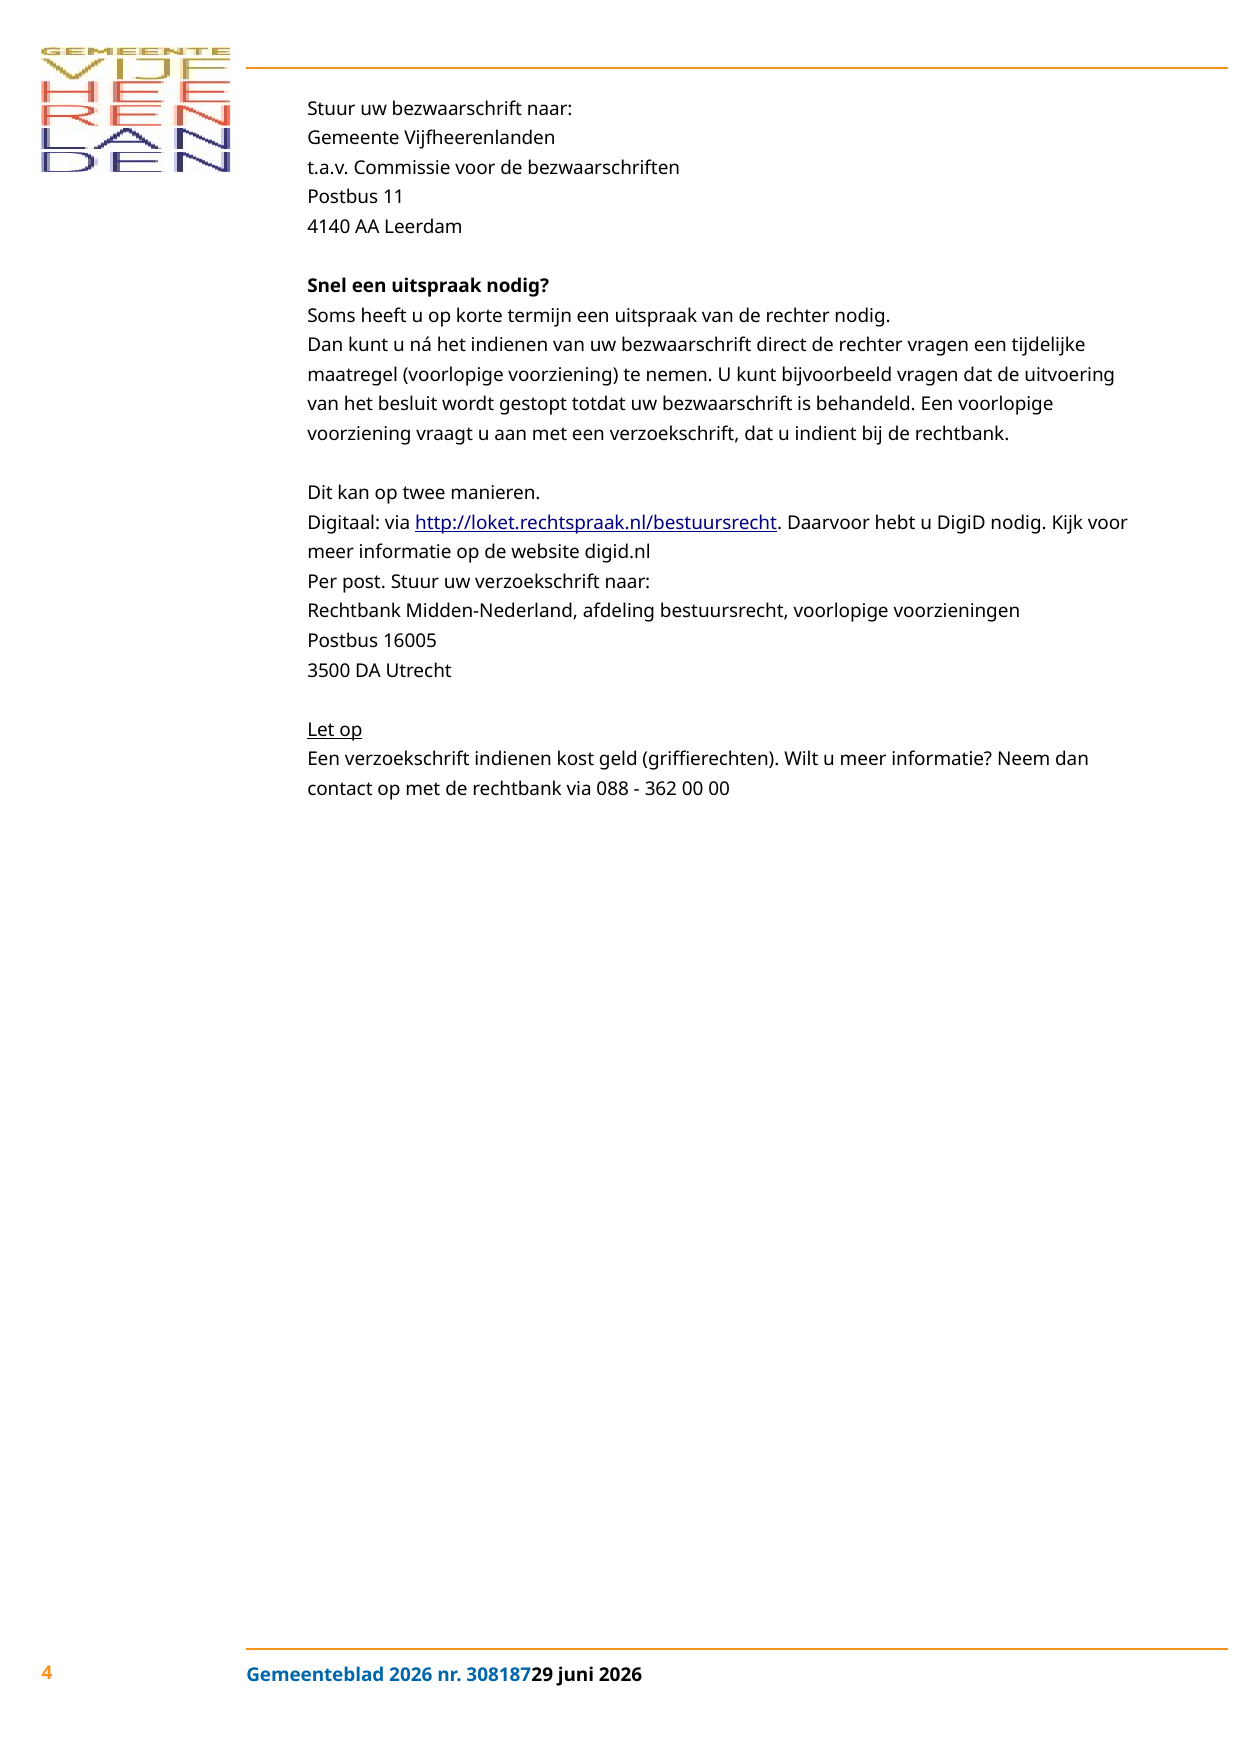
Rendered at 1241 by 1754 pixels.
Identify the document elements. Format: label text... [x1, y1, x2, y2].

list 3500 DA Utrecht [248, 657, 1152, 683]
list t.a.v. Commissie voor de bezwaarschriften [248, 154, 1152, 180]
list Dan kunt u ná het indienen van uw bezwaarschrift direct de rechter vragen een tijdelijke maatregel (voorlopige voorziening) te nemen. U kunt bijvoorbeeld vragen dat de uitvoering van het besluit wordt gestopt totdat uw bezwaarschrift is behandeld. Een voorlopige voorziening vraagt u aan met een verzoekschrift, dat u indient bij de rechtbank. [248, 331, 1152, 446]
list Gemeente Vijfheerenlanden [248, 124, 1152, 150]
list Postbus 16005 [248, 627, 1152, 653]
picture [41, 47, 231, 172]
list 4140 AA Leerdam [248, 213, 1152, 239]
list Dit kan op twee manieren. [248, 479, 1152, 505]
list Een verzoekschrift indienen kost geld (griffierechten). Wilt u meer informatie? Neem dan contact op met de rechtbank via 088 - 362 00 00 [248, 746, 1152, 801]
list Digitaal: via http://loket.rechtspraak.nl/bestuursrecht. Daarvoor hebt u DigiD nodig. Kijk voor meer informatie op de website digid.nl [248, 509, 1152, 564]
list Stuur uw bezwaarschrift naar: [248, 95, 1152, 121]
list Per post. Stuur uw verzoekschrift naar: [248, 568, 1152, 594]
list Rechtbank Midden-Nederland, afdeling bestuursrecht, voorlopige voorzieningen [248, 598, 1152, 623]
list Snel een uitspraak nodig? [248, 272, 1152, 298]
list Let op [248, 716, 1152, 742]
list Soms heeft u op korte termijn een uitspraak van de rechter nodig. [248, 302, 1152, 328]
list Postbus 11 [248, 183, 1152, 209]
